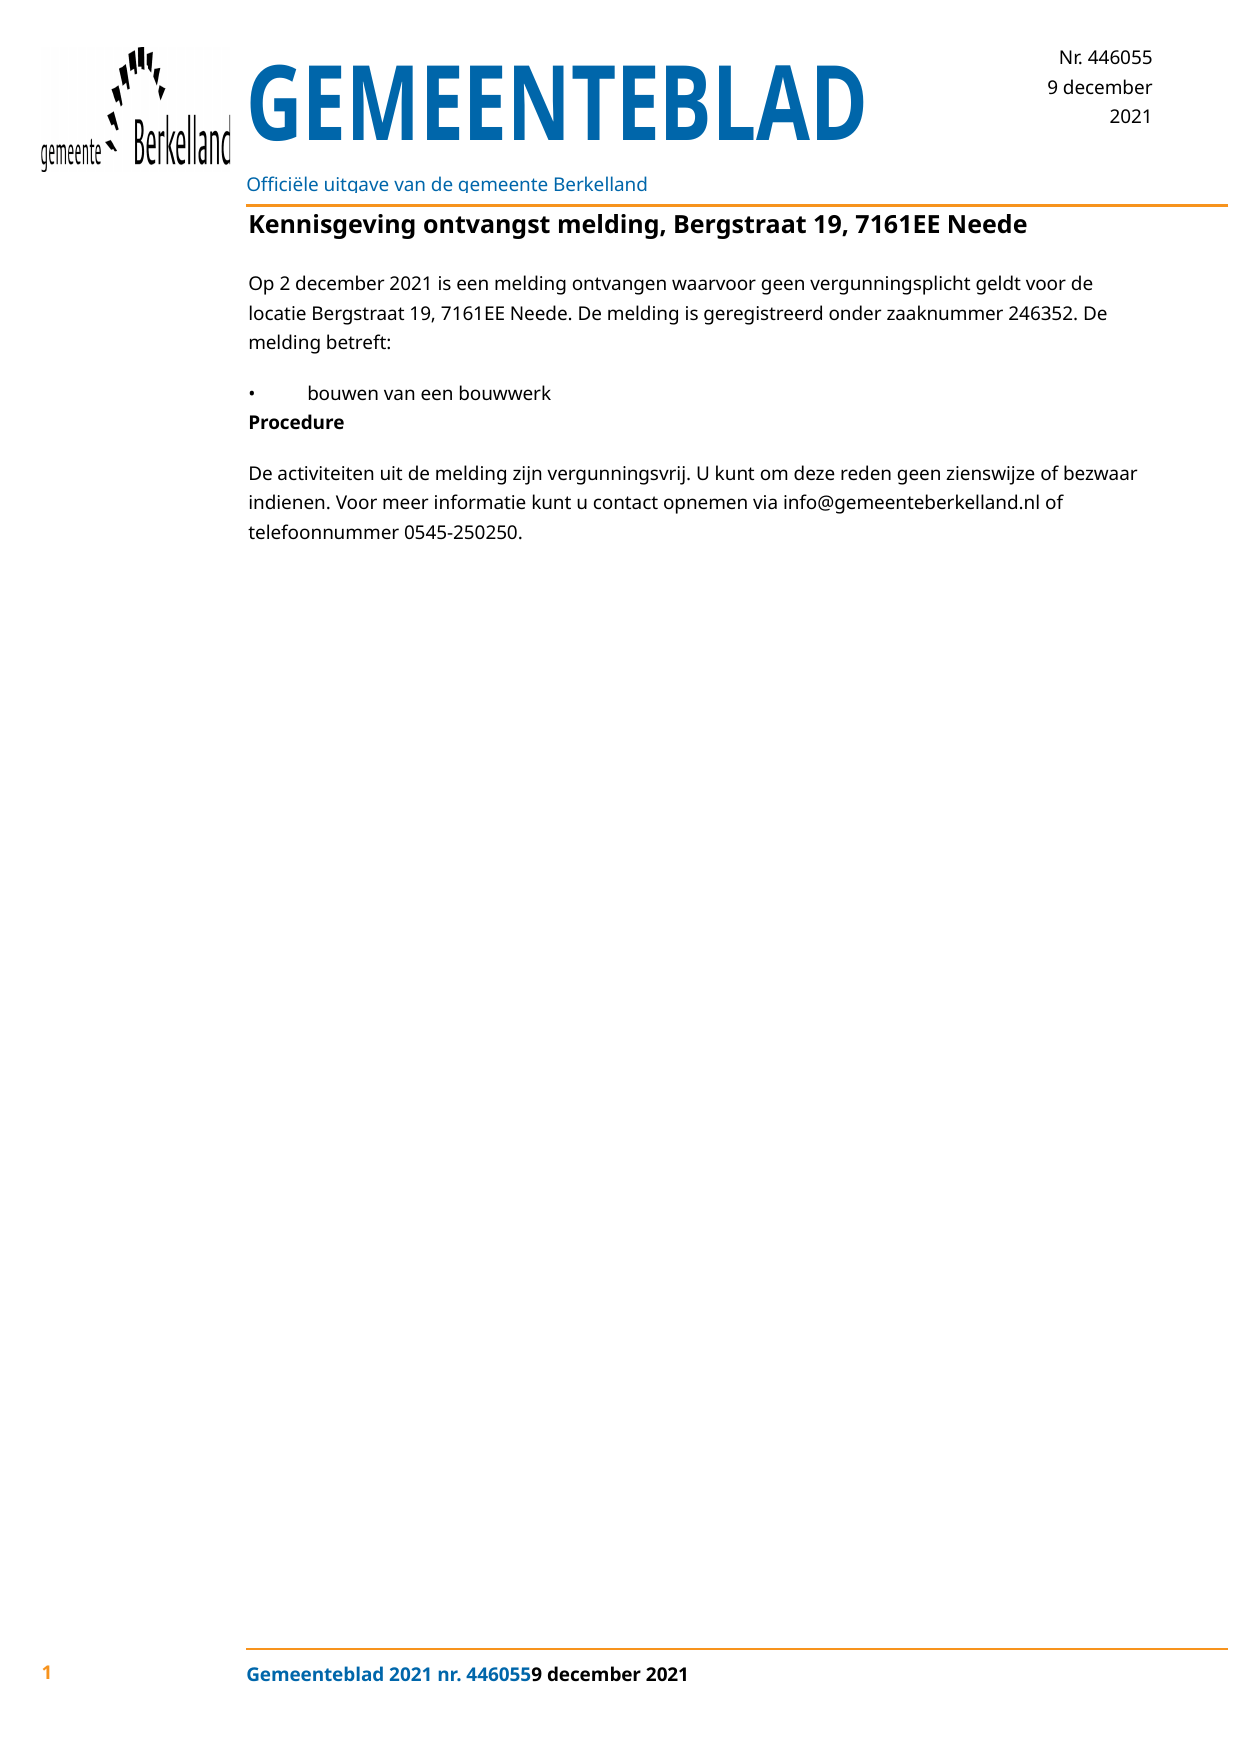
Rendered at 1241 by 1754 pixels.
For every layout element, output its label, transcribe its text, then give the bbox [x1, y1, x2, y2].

text Procedure [248, 409, 1152, 435]
text De activiteiten uit de melding zijn vergunningsvrij. U kunt om deze reden geen zienswijze of bezwaar indienen. Voor meer informatie kunt u contact opnemen via info@gemeenteberkelland.nl of telefoonnummer 0545-250250. [248, 460, 1152, 545]
text Kennisgeving ontvangst melding, Bergstraat 19, 7161EE Neede [248, 207, 1152, 241]
list bouwen van een bouwwerk [248, 380, 1152, 406]
text Op 2 december 2021 is een melding ontvangen waarvoor geen vergunningsplicht geldt voor de locatie Bergstraat 19, 7161EE Neede. De melding is geregistreerd onder zaaknummer 246352. De melding betreft: [248, 270, 1152, 355]
picture [41, 47, 231, 172]
